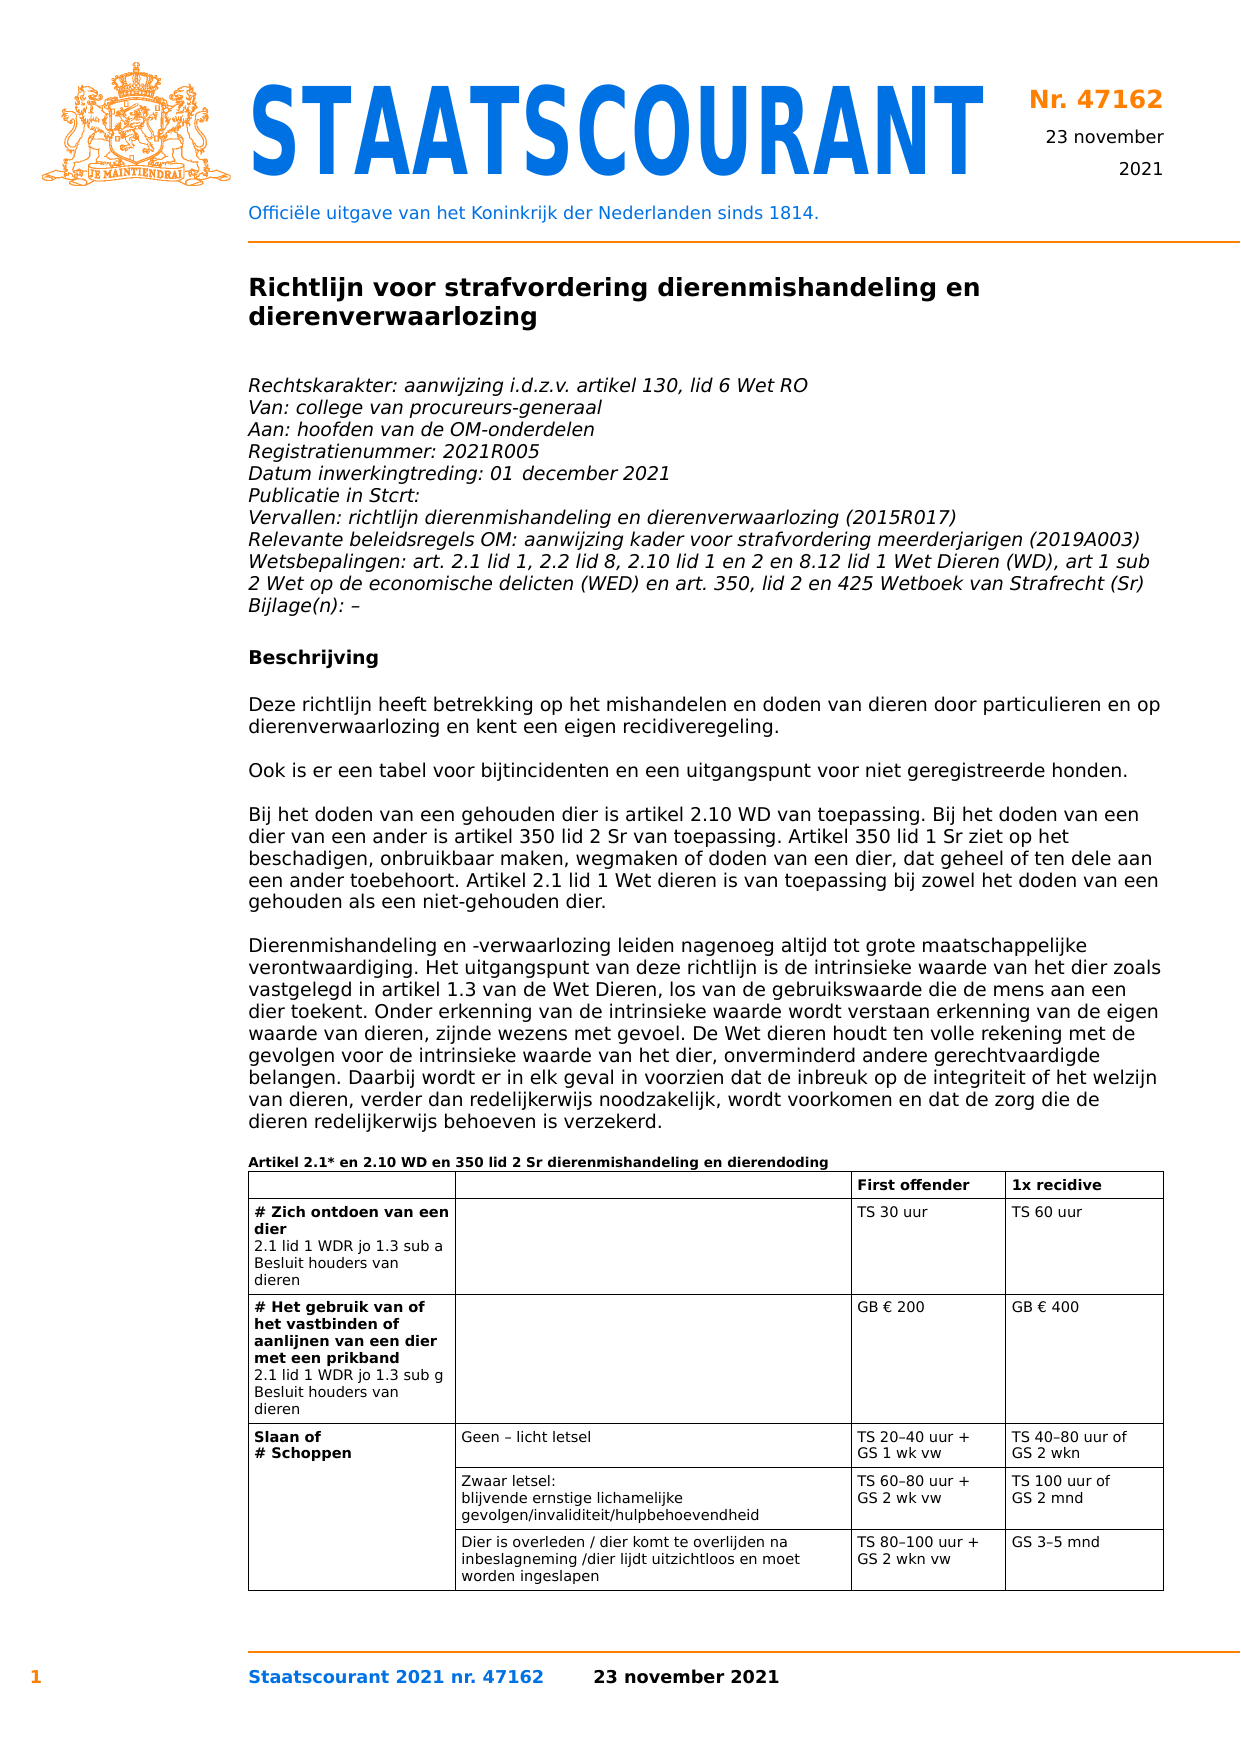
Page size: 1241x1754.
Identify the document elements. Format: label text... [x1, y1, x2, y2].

text Rechtskarakter: aanwijzing i.d.z.v. artikel 130, lid 6 Wet RO [248, 375, 1163, 397]
table_cell First offender [852, 1172, 1005, 1198]
table_cell 1x recidive [1006, 1172, 1163, 1198]
table_cell GB € 200 [852, 1295, 1005, 1423]
table_cell Dier is overleden / dier komt te overlijden na inbeslagneming /dier lijdt uitzichtloos en moet worden ingeslapen [456, 1530, 851, 1590]
table_header Nr. 47162 [998, 62, 1240, 121]
picture [41, 62, 231, 186]
table_header STAATSCOURANT [248, 62, 998, 203]
table_cell Geen – licht letsel [456, 1424, 851, 1467]
table_cell [456, 1295, 851, 1423]
subtitle Beschrijving [248, 647, 1163, 669]
table_cell TS 60 uur [1006, 1199, 1163, 1293]
text Van: college van procureurs-generaal [248, 397, 1163, 419]
text Datum inwerkingtreding: 01 december 2021 [248, 463, 1163, 485]
table_cell [249, 1172, 455, 1198]
table_cell [456, 1199, 851, 1293]
text Publicatie in Stcrt: [248, 485, 1163, 507]
table_header [25, 62, 248, 241]
table_header Artikel 2.1* en 2.10 WD en 350 lid 2 Sr dierenmishandeling en dierendoding [248, 1155, 1163, 1171]
text Aan: hoofden van de OM-onderdelen [248, 419, 1163, 441]
text Dierenmishandeling en -verwaarlozing leiden nagenoeg altijd tot grote maatschappelijke verontwaardiging. Het uitgangspunt van deze richtlijn is de intrinsieke waarde van het dier zoals vastgelegd in artikel 1.3 van de Wet Dieren, los van de gebruikswaarde die de mens aan een dier toekent. Onder erkenning van de intrinsieke waarde wordt verstaan erkenning van de eigen waarde van dieren, zijnde wezens met gevoel. De Wet dieren houdt ten volle rekening met de gevolgen voor de intrinsieke waarde van het dier, onverminderd andere gerechtvaardigde belangen. Daarbij wordt er in elk geval in voorzien dat de inbreuk op de integriteit of het welzijn van dieren, verder dan redelijkerwijs noodzakelijk, wordt voorkomen en dat de zorg die de dieren redelijkerwijs behoeven is verzekerd. [248, 935, 1163, 1133]
table_cell Officiële uitgave van het Koninkrijk der Nederlanden sinds 1814. [248, 203, 1240, 241]
subtitle Richtlijn voor strafvordering dierenmishandeling en dierenverwaarlozing [248, 273, 1163, 331]
table_cell 2021 [998, 153, 1240, 203]
text Bijlage(n): – [248, 595, 1163, 617]
table_cell [456, 1172, 851, 1198]
table_cell Zwaar letsel: blijvende ernstige lichamelijke gevolgen/invaliditeit/hulpbehoevendheid [456, 1468, 851, 1528]
table_cell TS 30 uur [852, 1199, 1005, 1293]
text Wetsbepalingen: art. 2.1 lid 1, 2.2 lid 8, 2.10 lid 1 en 2 en 8.12 lid 1 Wet Dieren (WD), art 1 sub 2 Wet op de economische delicten (WED) en art. 350, lid 2 en 425 Wetboek van Strafrecht (Sr) [248, 551, 1163, 595]
table_cell # Zich ontdoen van een dier 2.1 lid 1 WDR jo 1.3 sub a Besluit houders van dieren [249, 1199, 455, 1293]
table_cell GB € 400 [1006, 1295, 1163, 1423]
table_cell TS 40–80 uur of GS 2 wkn [1006, 1424, 1163, 1467]
table_cell # Het gebruik van of het vastbinden of aanlijnen van een dier met een prikband 2.1 lid 1 WDR jo 1.3 sub g Besluit houders van dieren [249, 1295, 455, 1423]
text Deze richtlijn heeft betrekking op het mishandelen en doden van dieren door particulieren en op dierenverwaarlozing en kent een eigen recidiveregeling. [248, 694, 1163, 738]
table_cell TS 60–80 uur + GS 2 wk vw [852, 1468, 1005, 1528]
table_cell Slaan of # Schoppen [249, 1424, 455, 1590]
text Vervallen: richtlijn dierenmishandeling en dierenverwaarlozing (2015R017) [248, 507, 1163, 529]
table_cell GS 3–5 mnd [1006, 1530, 1163, 1590]
text Relevante beleidsregels OM: aanwijzing kader voor strafvordering meerderjarigen (2019A003) [248, 529, 1163, 551]
text Bij het doden van een gehouden dier is artikel 2.10 WD van toepassing. Bij het doden van een dier van een ander is artikel 350 lid 2 Sr van toepassing. Artikel 350 lid 1 Sr ziet op het beschadigen, onbruikbaar maken, wegmaken of doden van een dier, dat geheel of ten dele aan een ander toebehoort. Artikel 2.1 lid 1 Wet dieren is van toepassing bij zowel het doden van een gehouden als een niet-gehouden dier. [248, 803, 1163, 913]
table_cell TS 80–100 uur + GS 2 wkn vw [852, 1530, 1005, 1590]
text Ook is er een tabel voor bijtincidenten en een uitgangspunt voor niet geregistreerde honden. [248, 760, 1163, 782]
text Registratienummer: 2021R005 [248, 441, 1163, 463]
table_cell 23 november [998, 121, 1240, 153]
table_cell TS 20–40 uur + GS 1 wk vw [852, 1424, 1005, 1467]
table_cell TS 100 uur of GS 2 mnd [1006, 1468, 1163, 1528]
